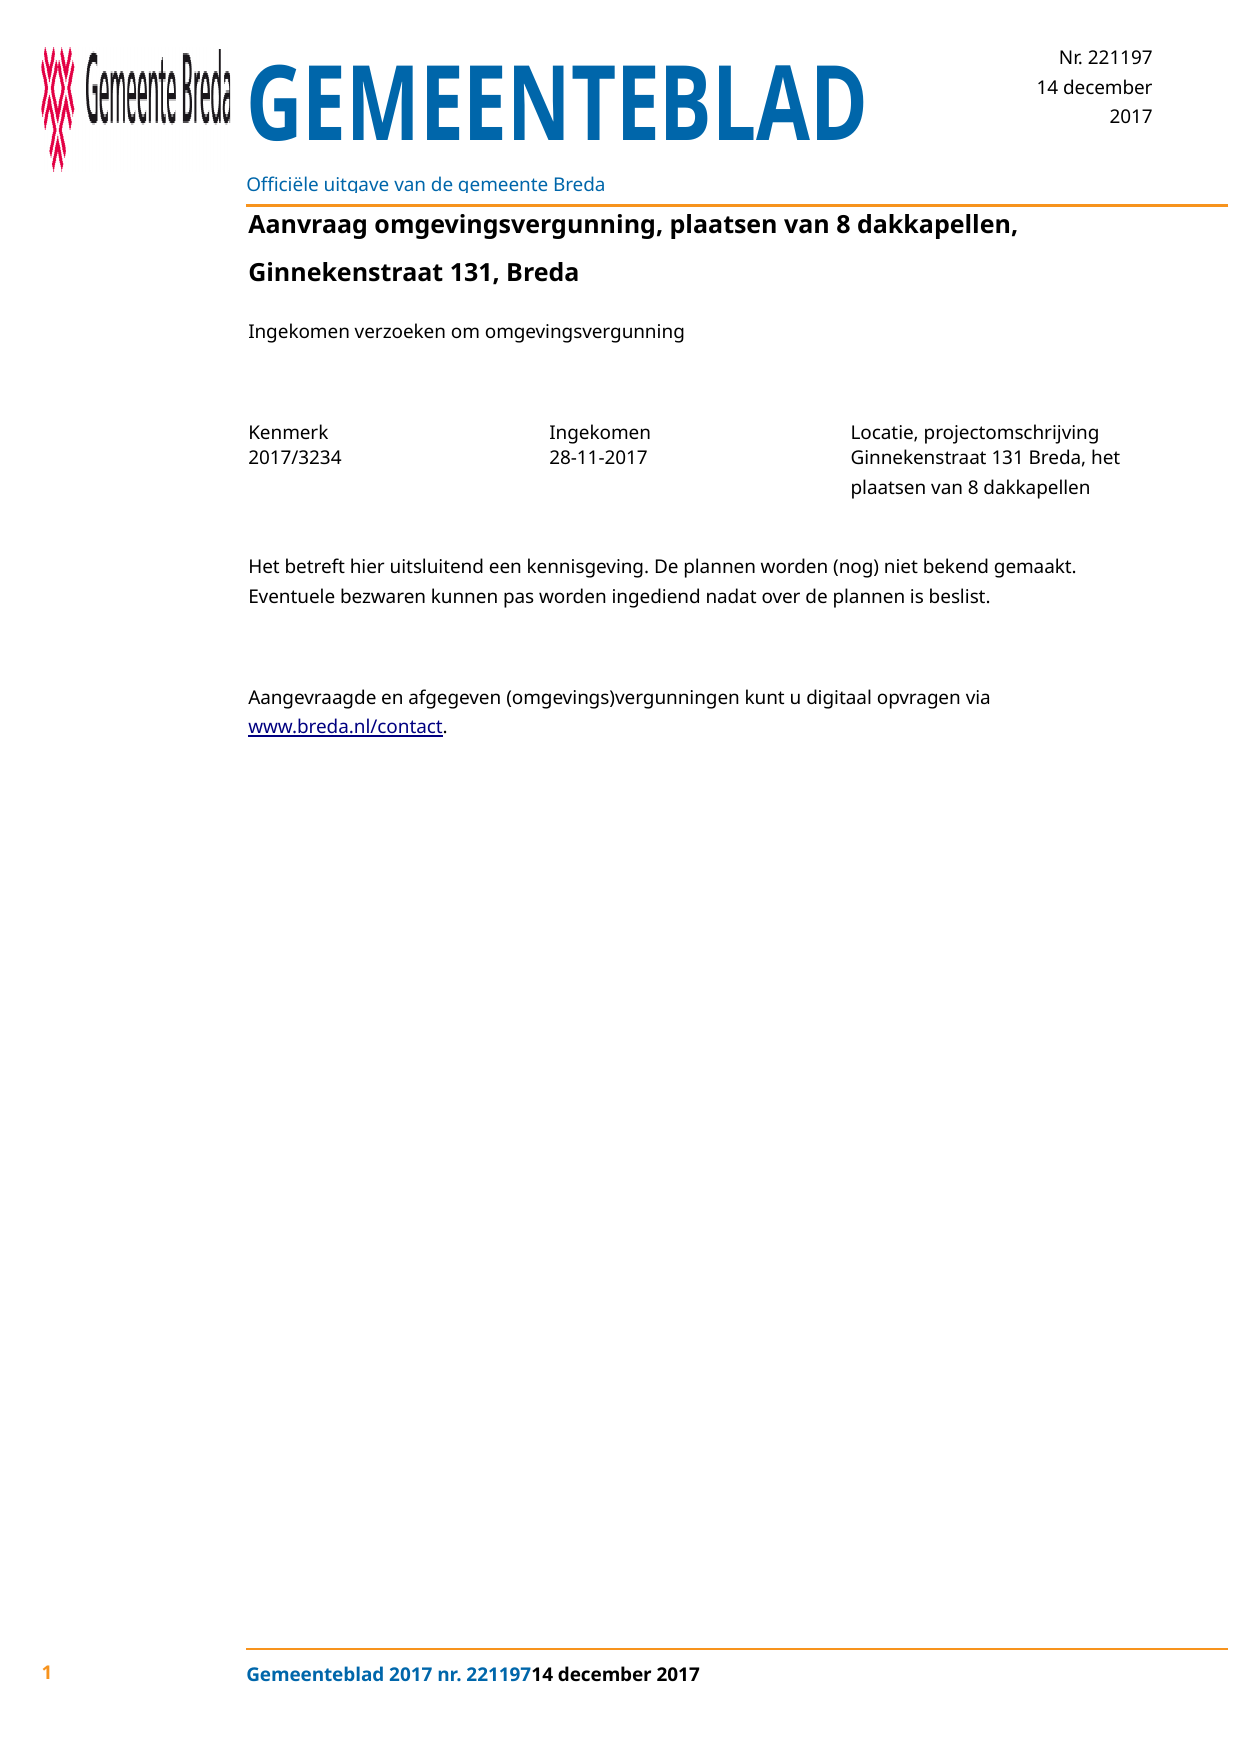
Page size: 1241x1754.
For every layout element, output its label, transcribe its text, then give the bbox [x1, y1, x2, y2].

text Aanvraag omgevingsvergunning, plaatsen van 8 dakkapellen, Ginnekenstraat 131, Breda [248, 207, 1152, 288]
table_header Ingekomen [549, 419, 850, 444]
text Het betreft hier uitsluitend een kennisgeving. De plannen worden (nog) niet bekend gemaakt. Eventuele bezwaren kunnen pas worden ingediend nadat over de plannen is beslist. [248, 553, 1152, 609]
table_cell Ginnekenstraat 131 Breda, het plaatsen van 8 dakkapellen [850, 445, 1152, 500]
text Aangevraagde en afgegeven (omgevings)vergunningen kunt u digitaal opvragen via www.breda.nl/contact. [248, 684, 1152, 739]
table_header Locatie, projectomschrijving [850, 419, 1152, 444]
picture [41, 47, 231, 172]
text Ingekomen verzoeken om omgevingsvergunning [248, 318, 1152, 344]
table_cell 28-11-2017 [549, 445, 850, 500]
table_header Kenmerk [248, 419, 549, 444]
table_cell 2017/3234 [248, 445, 549, 500]
